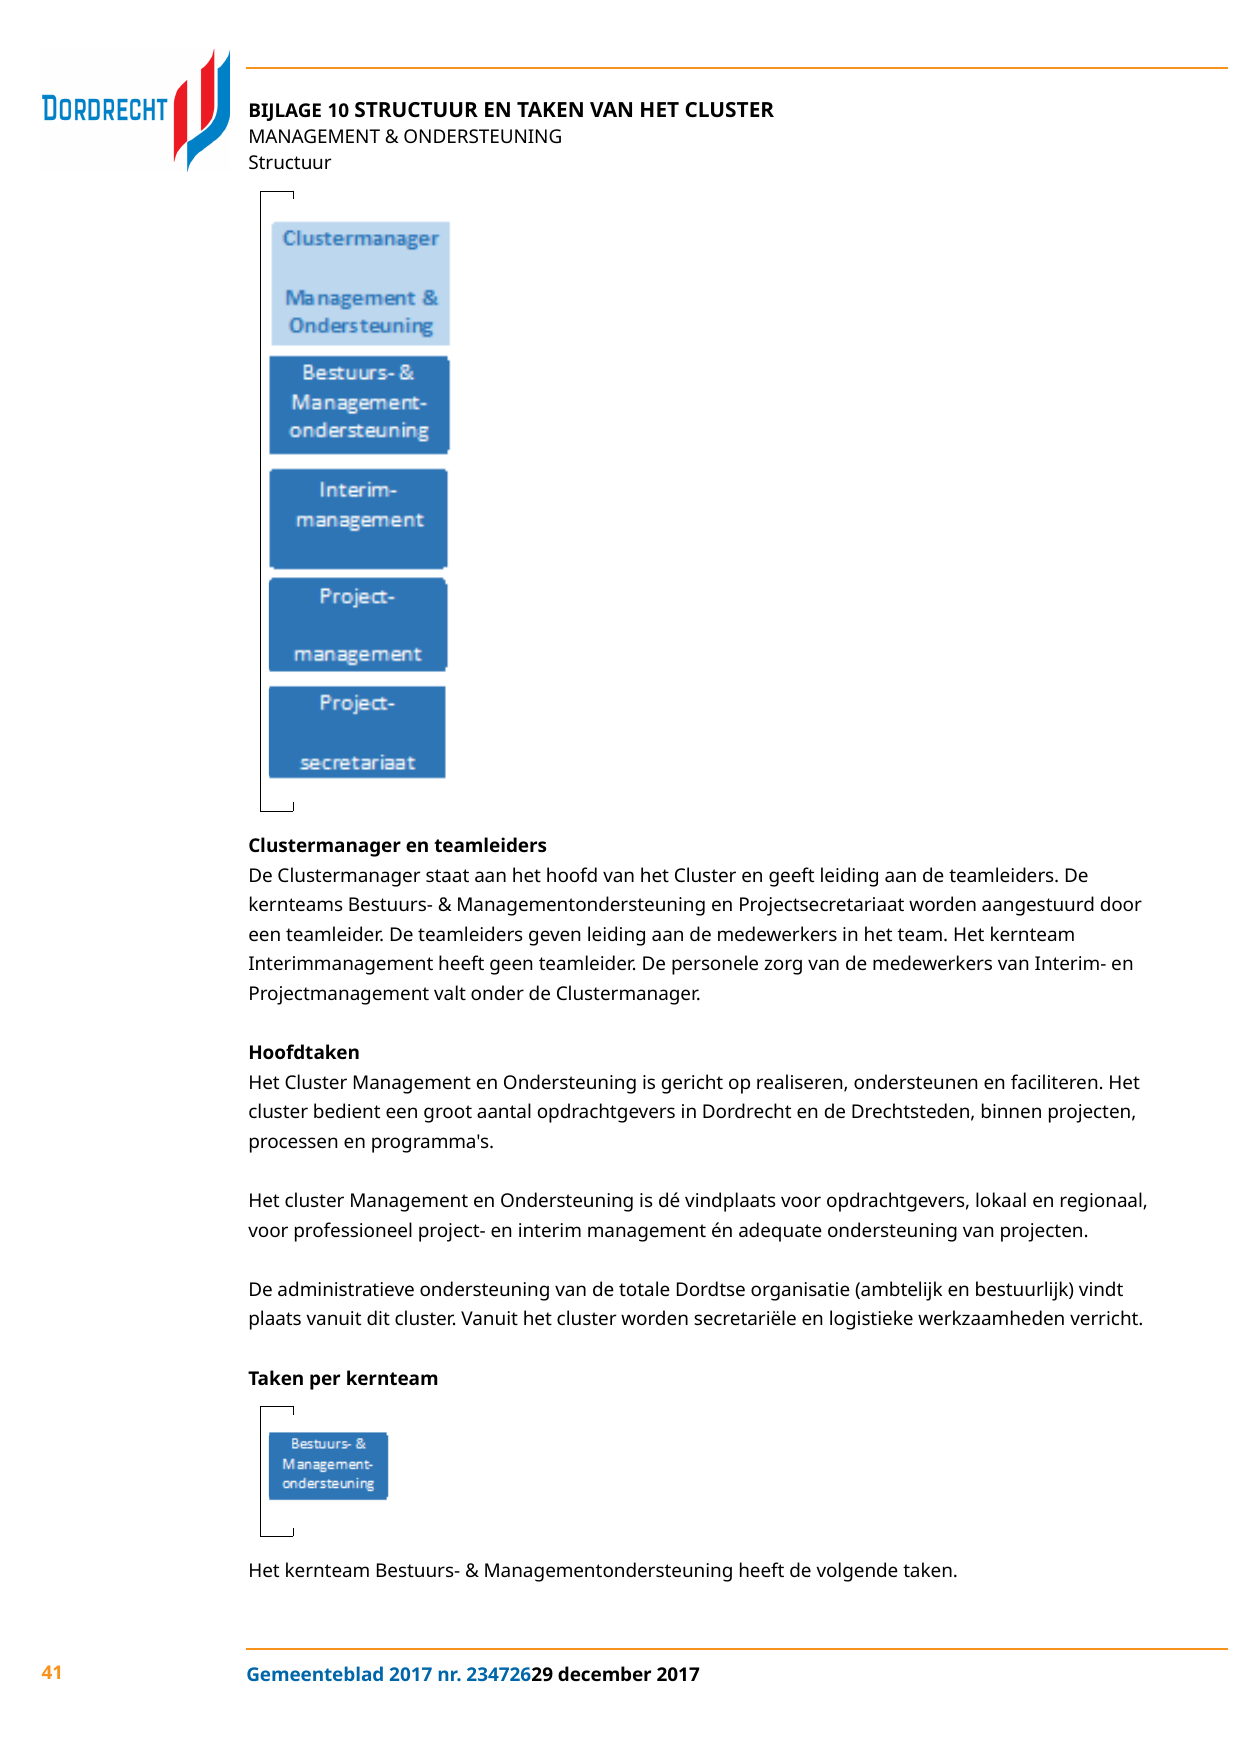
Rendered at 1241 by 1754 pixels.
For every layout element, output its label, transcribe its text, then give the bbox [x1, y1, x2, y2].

text De administratieve ondersteuning van de totale Dordtse organisatie (ambtelijk en bestuurlijk) vindt plaats vanuit dit cluster. Vanuit het cluster worden secretariële en logistieke werkzaamheden verricht. [248, 1276, 1152, 1331]
picture [41, 47, 231, 172]
text Het cluster Management en Ondersteuning is dé vindplaats voor opdrachtgevers, lokaal en regionaal, voor professioneel project- en interim management én adequate ondersteuning van projecten. [248, 1187, 1152, 1242]
text Hoofdtaken [248, 1039, 1152, 1065]
text Structuur [248, 149, 1152, 175]
text MANAGEMENT & ONDERSTEUNING [248, 123, 1152, 149]
text Clustermanager en teamleiders [248, 832, 1152, 858]
text Taken per kernteam [248, 1365, 1152, 1390]
text BIJLAGE 10 STRUCTUUR EN TAKEN VAN HET CLUSTER [248, 95, 1152, 123]
picture [268, 1415, 417, 1528]
picture [268, 199, 476, 802]
text Het Cluster Management en Ondersteuning is gericht op realiseren, ondersteunen en faciliteren. Het cluster bedient een groot aantal opdrachtgevers in Dordrecht en de Drechtsteden, binnen projecten, processen en programma's. [248, 1069, 1152, 1154]
text Het kernteam Bestuurs- & Managementondersteuning heeft de volgende taken. [248, 1558, 1152, 1583]
text De Clustermanager staat aan het hoofd van het Cluster en geeft leiding aan de teamleiders. De kernteams Bestuurs- & Managementondersteuning en Projectsecretariaat worden aangestuurd door een teamleider. De teamleiders geven leiding aan de medewerkers in het team. Het kernteam Interimmanagement heeft geen teamleider. De personele zorg van de medewerkers van Interim- en Projectmanagement valt onder de Clustermanager. [248, 862, 1152, 1006]
